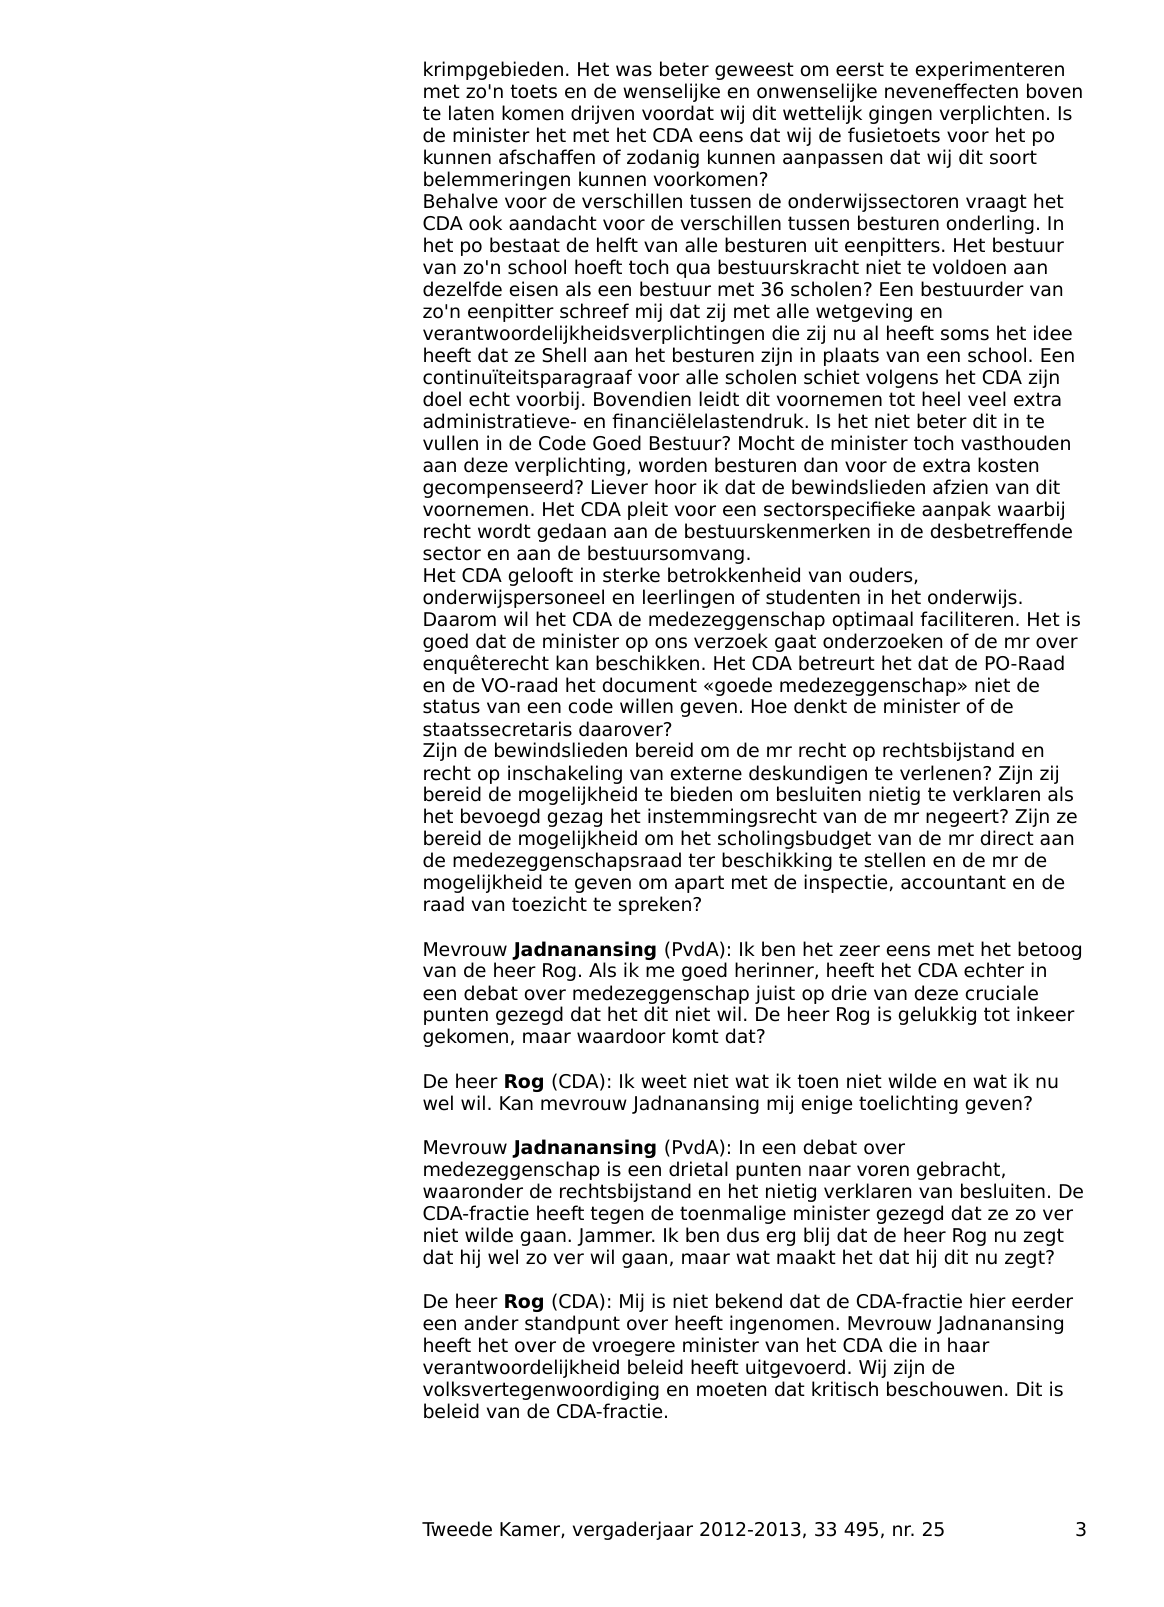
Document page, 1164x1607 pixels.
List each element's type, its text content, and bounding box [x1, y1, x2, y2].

text krimpgebieden. Het was beter geweest om eerst te experimenteren met zo'n toets en de wenselijke en onwenselijke neveneffecten boven te laten komen drijven voordat wij dit wettelijk gingen verplichten. Is de minister het met het CDA eens dat wij de fusietoets voor het po kunnen afschaffen of zodanig kunnen aanpassen dat wij dit soort belemmeringen kunnen voorkomen? [422, 59, 1087, 191]
text Mevrouw Jadnanansing (PvdA): In een debat over medezeggenschap is een drietal punten naar voren gebracht, waaronder de rechtsbijstand en het nietig verklaren van besluiten. De CDA-fractie heeft tegen de toenmalige minister gezegd dat ze zo ver niet wilde gaan. Jammer. Ik ben dus erg blij dat de heer Rog nu zegt dat hij wel zo ver wil gaan, maar wat maakt het dat hij dit nu zegt? [422, 1137, 1087, 1268]
text Mevrouw Jadnanansing (PvdA): Ik ben het zeer eens met het betoog van de heer Rog. Als ik me goed herinner, heeft het CDA echter in een debat over medezeggenschap juist op drie van deze cruciale punten gezegd dat het dit niet wil. De heer Rog is gelukkig tot inkeer gekomen, maar waardoor komt dat? [422, 938, 1087, 1048]
text Behalve voor de verschillen tussen de onderwijssectoren vraagt het CDA ook aandacht voor de verschillen tussen besturen onderling. In het po bestaat de helft van alle besturen uit eenpitters. Het bestuur van zo'n school hoeft toch qua bestuurskracht niet te voldoen aan dezelfde eisen als een bestuur met 36 scholen? Een bestuurder van zo'n eenpitter schreef mij dat zij met alle wetgeving en verantwoordelijkheidsverplichtingen die zij nu al heeft soms het idee heeft dat ze Shell aan het besturen zijn in plaats van een school. Een continuïteitsparagraaf voor alle scholen schiet volgens het CDA zijn doel echt voorbij. Bovendien leidt dit voornemen tot heel veel extra administratieve- en financiëlelastendruk. Is het niet beter dit in te vullen in de Code Goed Bestuur? Mocht de minister toch vasthouden aan deze verplichting, worden besturen dan voor de extra kosten gecompenseerd? Liever hoor ik dat de bewindslieden afzien van dit voornemen. Het CDA pleit voor een sectorspecifieke aanpak waarbij recht wordt gedaan aan de bestuurskenmerken in de desbetreffende sector en aan de bestuursomvang. [422, 191, 1087, 564]
text De heer Rog (CDA): Ik weet niet wat ik toen niet wilde en wat ik nu wel wil. Kan mevrouw Jadnanansing mij enige toelichting geven? [422, 1071, 1087, 1114]
text De heer Rog (CDA): Mij is niet bekend dat de CDA-fractie hier eerder een ander standpunt over heeft ingenomen. Mevrouw Jadnanansing heeft het over de vroegere minister van het CDA die in haar verantwoordelijkheid beleid heeft uitgevoerd. Wij zijn de volksvertegenwoordiging en moeten dat kritisch beschouwen. Dit is beleid van de CDA-fractie. [422, 1291, 1087, 1423]
text Het CDA gelooft in sterke betrokkenheid van ouders, onderwijspersoneel en leerlingen of studenten in het onderwijs. Daarom wil het CDA de medezeggenschap optimaal faciliteren. Het is goed dat de minister op ons verzoek gaat onderzoeken of de mr over enquêterecht kan beschikken. Het CDA betreurt het dat de PO-Raad en de VO-raad het document «goede medezeggenschap» niet de status van een code willen geven. Hoe denkt de minister of de staatssecretaris daarover? [422, 564, 1087, 740]
text Zijn de bewindslieden bereid om de mr recht op rechtsbijstand en recht op inschakeling van externe deskundigen te verlenen? Zijn zij bereid de mogelijkheid te bieden om besluiten nietig te verklaren als het bevoegd gezag het instemmingsrecht van de mr negeert? Zijn ze bereid de mogelijkheid om het scholingsbudget van de mr direct aan de medezeggenschapsraad ter beschikking te stellen en de mr de mogelijkheid te geven om apart met de inspectie, accountant en de raad van toezicht te spreken? [422, 740, 1087, 916]
